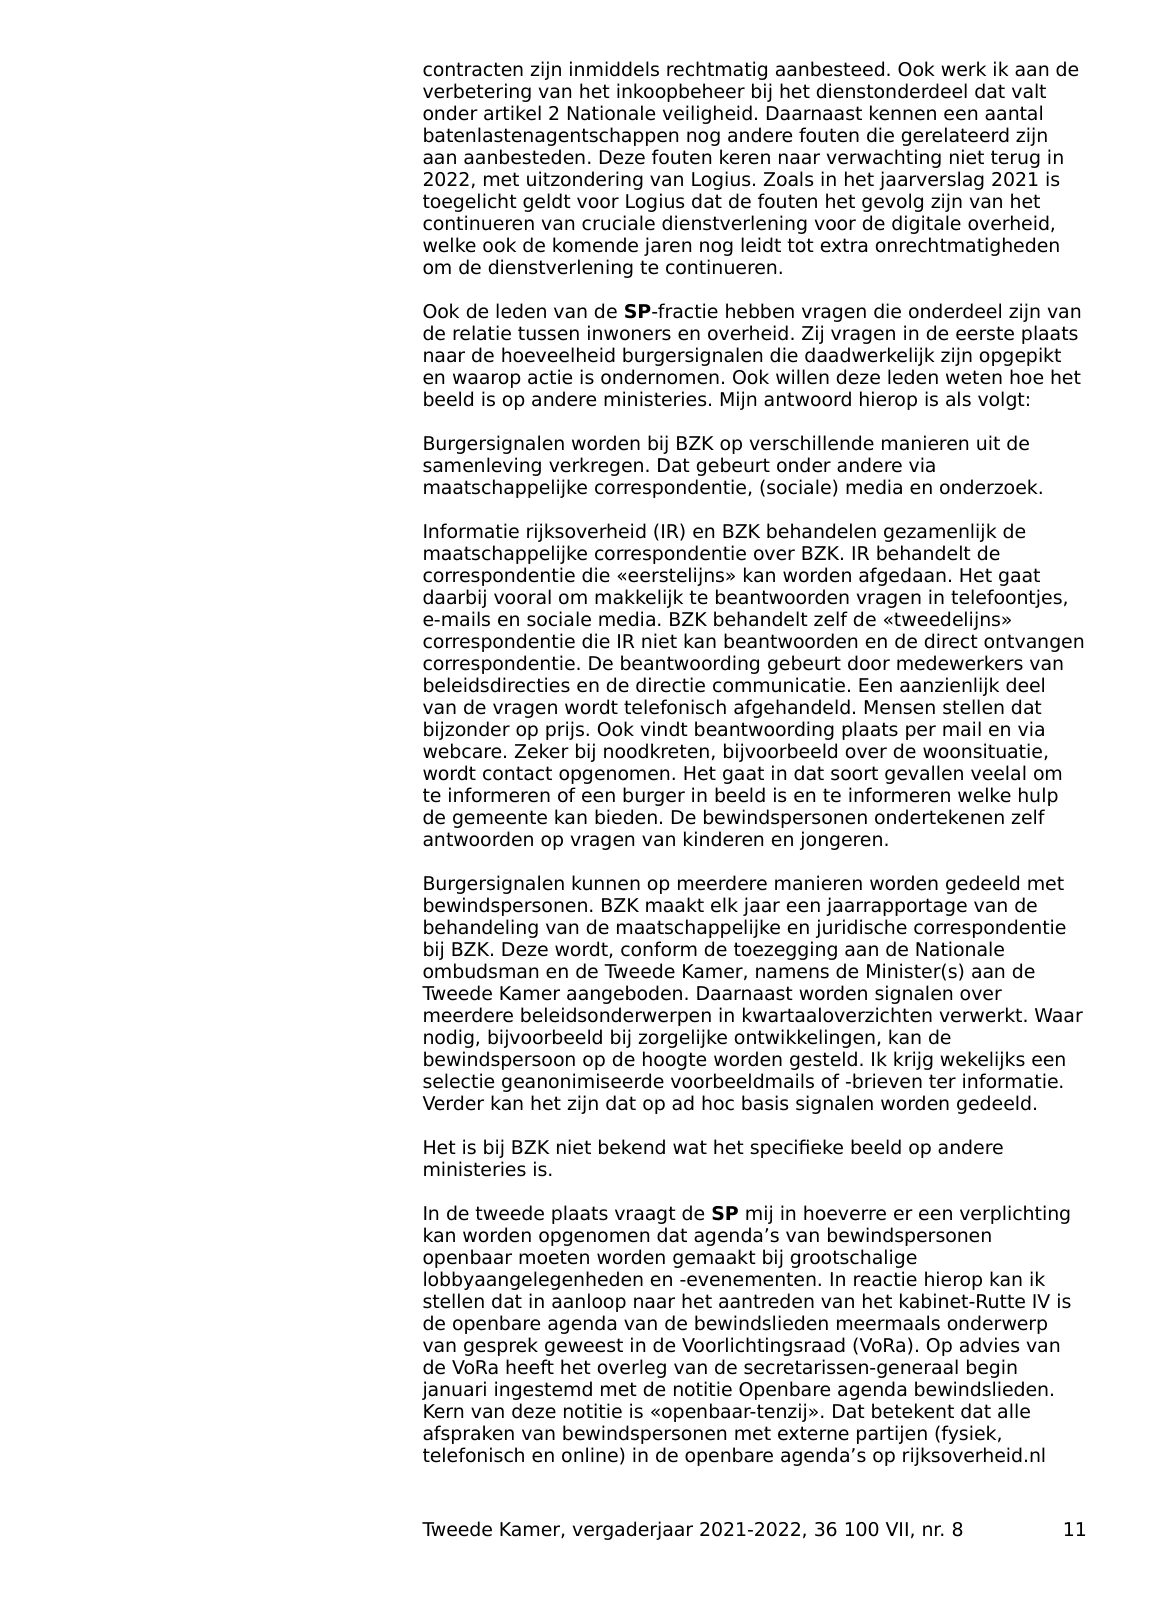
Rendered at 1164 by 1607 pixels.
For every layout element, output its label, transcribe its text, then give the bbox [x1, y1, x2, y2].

text In de tweede plaats vraagt de SP mij in hoeverre er een verplichting kan worden opgenomen dat agenda’s van bewindspersonen openbaar moeten worden gemaakt bij grootschalige lobbyaangelegenheden en -evenementen. In reactie hierop kan ik stellen dat in aanloop naar het aantreden van het kabinet-Rutte IV is de openbare agenda van de bewindslieden meermaals onderwerp van gesprek geweest in de Voorlichtingsraad (VoRa). Op advies van de VoRa heeft het overleg van de secretarissen-generaal begin januari ingestemd met de notitie Openbare agenda bewindslieden. Kern van deze notitie is «openbaar-tenzij». Dat betekent dat alle afspraken van bewindspersonen met externe partijen (fysiek, telefonisch en online) in de openbare agenda’s op rijksoverheid.nl [422, 1203, 1087, 1467]
text Het is bij BZK niet bekend wat het specifieke beeld op andere ministeries is. [422, 1137, 1087, 1181]
text Burgersignalen kunnen op meerdere manieren worden gedeeld met bewindspersonen. BZK maakt elk jaar een jaarrapportage van de behandeling van de maatschappelijke en juridische correspondentie bij BZK. Deze wordt, conform de toezegging aan de Nationale ombudsman en de Tweede Kamer, namens de Minister(s) aan de Tweede Kamer aangeboden. Daarnaast worden signalen over meerdere beleidsonderwerpen in kwartaaloverzichten verwerkt. Waar nodig, bijvoorbeeld bij zorgelijke ontwikkelingen, kan de bewindspersoon op de hoogte worden gesteld. Ik krijg wekelijks een selectie geanonimiseerde voorbeeldmails of -brieven ter informatie. Verder kan het zijn dat op ad hoc basis signalen worden gedeeld. [422, 873, 1087, 1115]
text Burgersignalen worden bij BZK op verschillende manieren uit de samenleving verkregen. Dat gebeurt onder andere via maatschappelijke correspondentie, (sociale) media en onderzoek. [422, 433, 1087, 499]
text Ook de leden van de SP-fractie hebben vragen die onderdeel zijn van de relatie tussen inwoners en overheid. Zij vragen in de eerste plaats naar de hoeveelheid burgersignalen die daadwerkelijk zijn opgepikt en waarop actie is ondernomen. Ook willen deze leden weten hoe het beeld is op andere ministeries. Mijn antwoord hierop is als volgt: [422, 301, 1087, 411]
text contracten zijn inmiddels rechtmatig aanbesteed. Ook werk ik aan de verbetering van het inkoopbeheer bij het dienstonderdeel dat valt onder artikel 2 Nationale veiligheid. Daarnaast kennen een aantal batenlastenagentschappen nog andere fouten die gerelateerd zijn aan aanbesteden. Deze fouten keren naar verwachting niet terug in 2022, met uitzondering van Logius. Zoals in het jaarverslag 2021 is toegelicht geldt voor Logius dat de fouten het gevolg zijn van het continueren van cruciale dienstverlening voor de digitale overheid, welke ook de komende jaren nog leidt tot extra onrechtmatigheden om de dienstverlening te continueren. [422, 59, 1087, 279]
text Informatie rijksoverheid (IR) en BZK behandelen gezamenlijk de maatschappelijke correspondentie over BZK. IR behandelt de correspondentie die «eerstelijns» kan worden afgedaan. Het gaat daarbij vooral om makkelijk te beantwoorden vragen in telefoontjes, e-mails en sociale media. BZK behandelt zelf de «tweedelijns» correspondentie die IR niet kan beantwoorden en de direct ontvangen correspondentie. De beantwoording gebeurt door medewerkers van beleidsdirecties en de directie communicatie. Een aanzienlijk deel van de vragen wordt telefonisch afgehandeld. Mensen stellen dat bijzonder op prijs. Ook vindt beantwoording plaats per mail en via webcare. Zeker bij noodkreten, bijvoorbeeld over de woonsituatie, wordt contact opgenomen. Het gaat in dat soort gevallen veelal om te informeren of een burger in beeld is en te informeren welke hulp de gemeente kan bieden. De bewindspersonen ondertekenen zelf antwoorden op vragen van kinderen en jongeren. [422, 521, 1087, 851]
